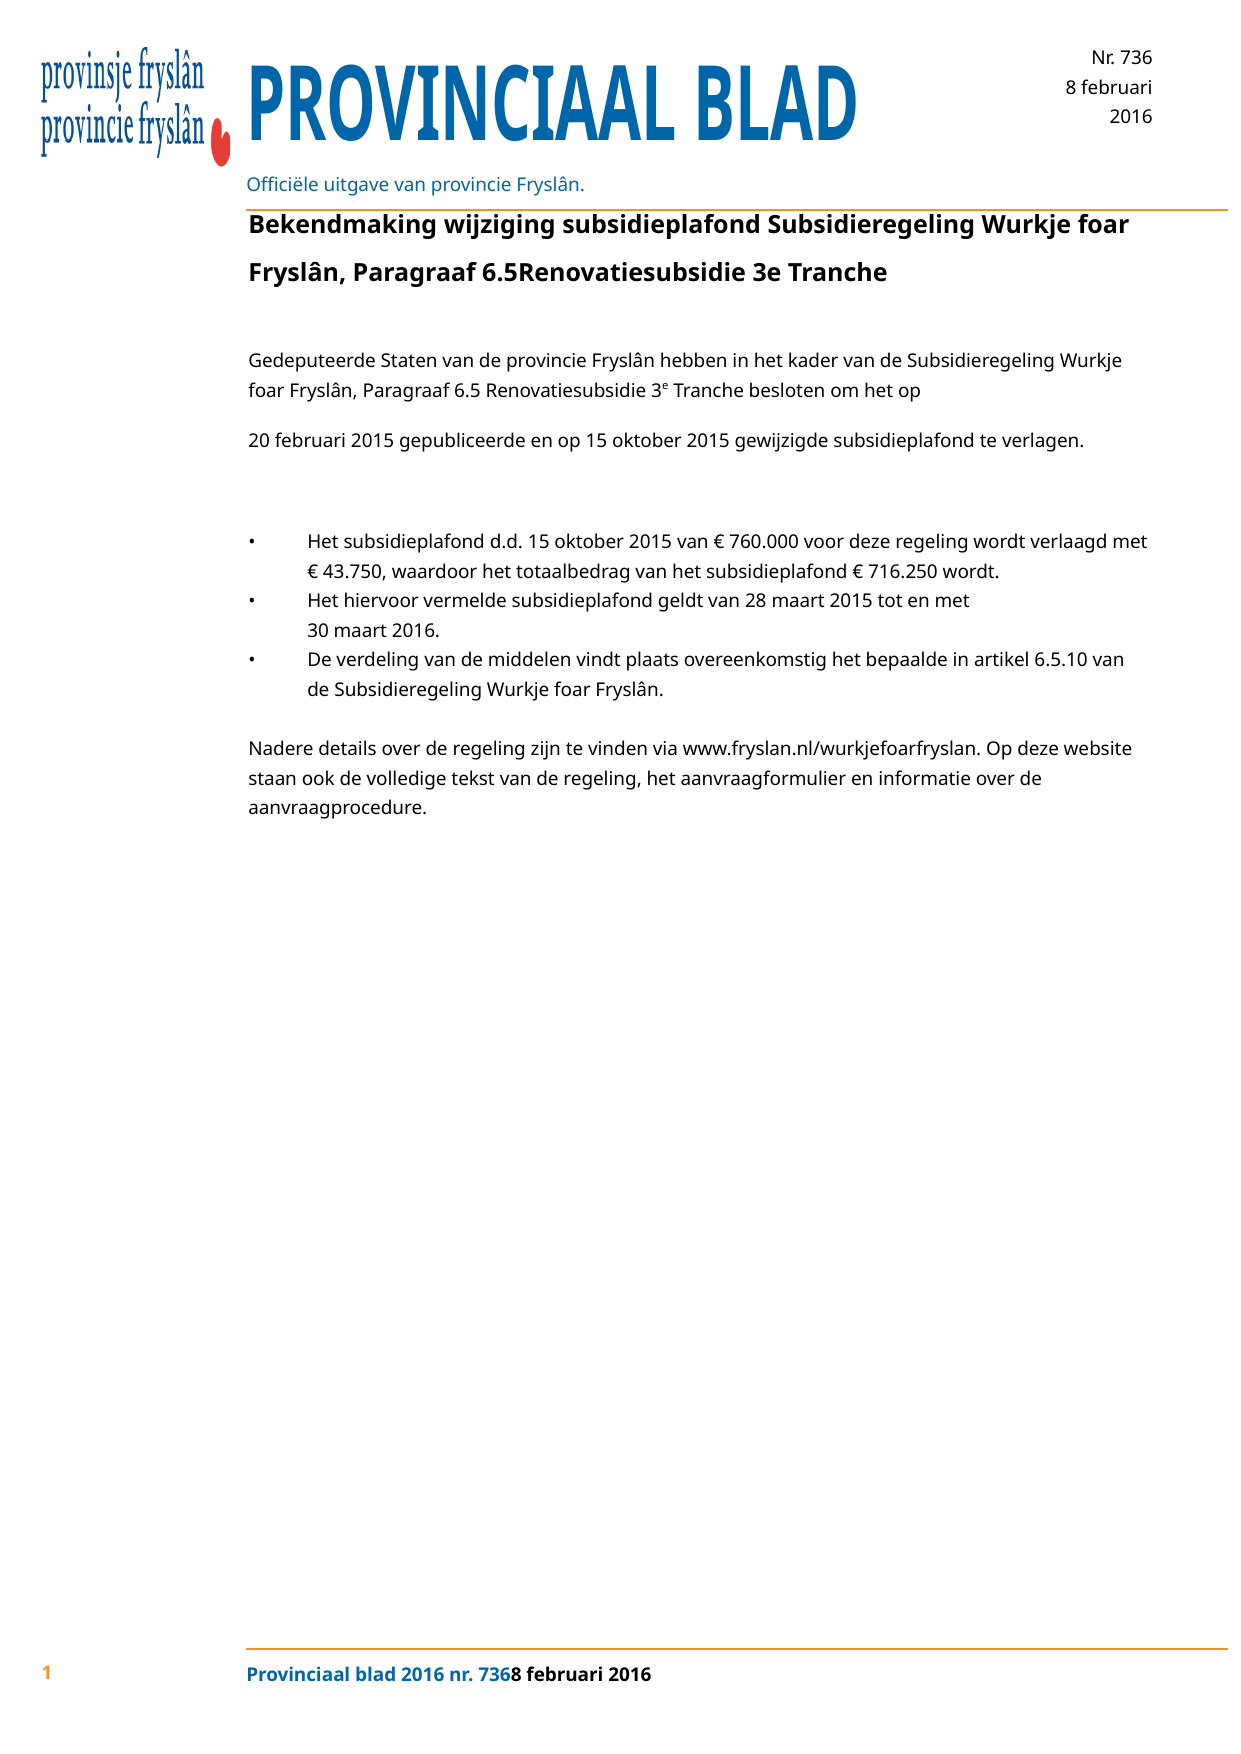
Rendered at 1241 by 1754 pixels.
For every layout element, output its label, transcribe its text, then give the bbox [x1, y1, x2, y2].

list Het hiervoor vermelde subsidieplafond geldt van 28 maart 2015 tot en met [248, 587, 1152, 613]
text Bekendmaking wijziging subsidieplafond Subsidieregeling Wurkje foar Fryslân, Paragraaf 6.5Renovatiesubsidie 3e Tranche [248, 211, 1152, 288]
text 20 februari 2015 gepubliceerde en op 15 oktober 2015 gewijzigde subsidieplafond te verlagen. [248, 427, 1152, 453]
list Het subsidieplafond d.d. 15 oktober 2015 van € 760.000 voor deze regeling wordt verlaagd met € 43.750, waardoor het totaalbedrag van het subsidieplafond € 716.250 wordt. [248, 528, 1152, 584]
text Nadere details over de regeling zijn te vinden via www.fryslan.nl/wurkjefoarfryslan. Op deze website staan ook de volledige tekst van de regeling, het aanvraagformulier en informatie over de aanvraagprocedure. [248, 735, 1152, 820]
list De verdeling van de middelen vindt plaats overeenkomstig het bepaalde in artikel 6.5.10 van de Subsidieregeling Wurkje foar Fryslân. [248, 647, 1152, 702]
text Gedeputeerde Staten van de provincie Fryslân hebben in het kader van de Subsidieregeling Wurkje foar Fryslân, Paragraaf 6.5 Renovatiesubsidie 3e Tranche besloten om het op [248, 347, 1152, 403]
list 30 maart 2016. [248, 617, 1152, 643]
picture [41, 47, 231, 172]
